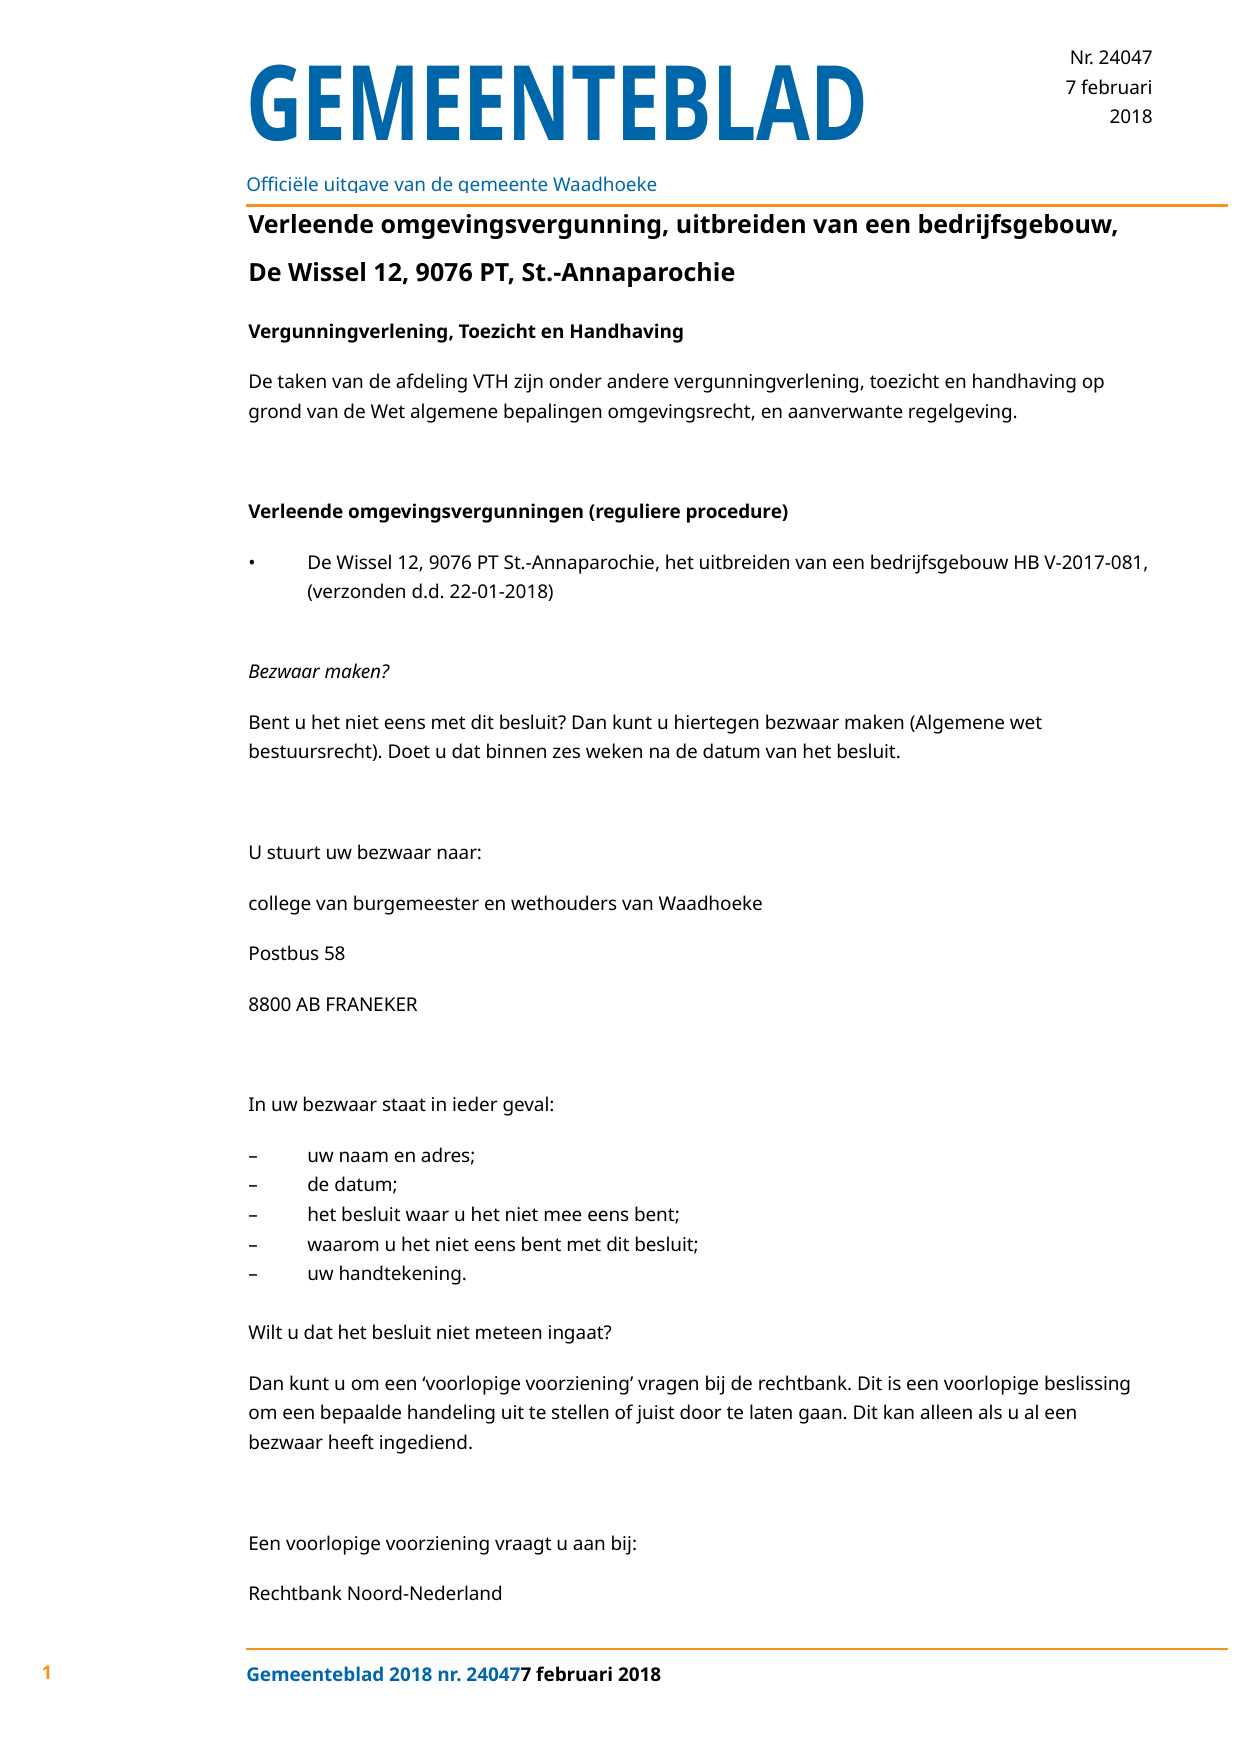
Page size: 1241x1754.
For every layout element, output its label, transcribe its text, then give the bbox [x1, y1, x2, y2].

text Wilt u dat het besluit niet meteen ingaat? [248, 1319, 1152, 1345]
text Postbus 58 [248, 940, 1152, 966]
text 8800 AB FRANEKER [248, 991, 1152, 1017]
text college van burgemeester en wethouders van Waadhoeke [248, 890, 1152, 916]
list het besluit waar u het niet mee eens bent; [248, 1201, 1152, 1227]
text U stuurt uw bezwaar naar: [248, 839, 1152, 865]
list uw naam en adres; [248, 1142, 1152, 1168]
text Bezwaar maken? [248, 659, 1152, 684]
text Bent u het niet eens met dit besluit? Dan kunt u hiertegen bezwaar maken (Algemene wet bestuursrecht). Doet u dat binnen zes weken na de datum van het besluit. [248, 709, 1152, 764]
text Een voorlopige voorziening vraagt u aan bij: [248, 1530, 1152, 1556]
picture [41, 47, 231, 172]
text Verleende omgevingsvergunningen (reguliere procedure) [248, 499, 1152, 524]
list waarom u het niet eens bent met dit besluit; [248, 1231, 1152, 1257]
text Verleende omgevingsvergunning, uitbreiden van een bedrijfsgebouw, De Wissel 12, 9076 PT, St.-Annaparochie [248, 207, 1152, 288]
list uw handtekening. [248, 1260, 1152, 1286]
text In uw bezwaar staat in ieder geval: [248, 1092, 1152, 1117]
text Vergunningverlening, Toezicht en Handhaving [248, 318, 1152, 344]
text Rechtbank Noord-Nederland [248, 1580, 1152, 1606]
text De taken van de afdeling VTH zijn onder andere vergunningverlening, toezicht en handhaving op grond van de Wet algemene bepalingen omgevingsrecht, en aanverwante regelgeving. [248, 368, 1152, 424]
list De Wissel 12, 9076 PT St.-Annaparochie, het uitbreiden van een bedrijfsgebouw HB V-2017-081, (verzonden d.d. 22-01-2018) [248, 549, 1152, 604]
text Dan kunt u om een ‘voorlopige voorziening’ vragen bij de rechtbank. Dit is een voorlopige beslissing om een bepaalde handeling uit te stellen of juist door te laten gaan. Dit kan alleen als u al een bezwaar heeft ingediend. [248, 1370, 1152, 1455]
list de datum; [248, 1172, 1152, 1197]
